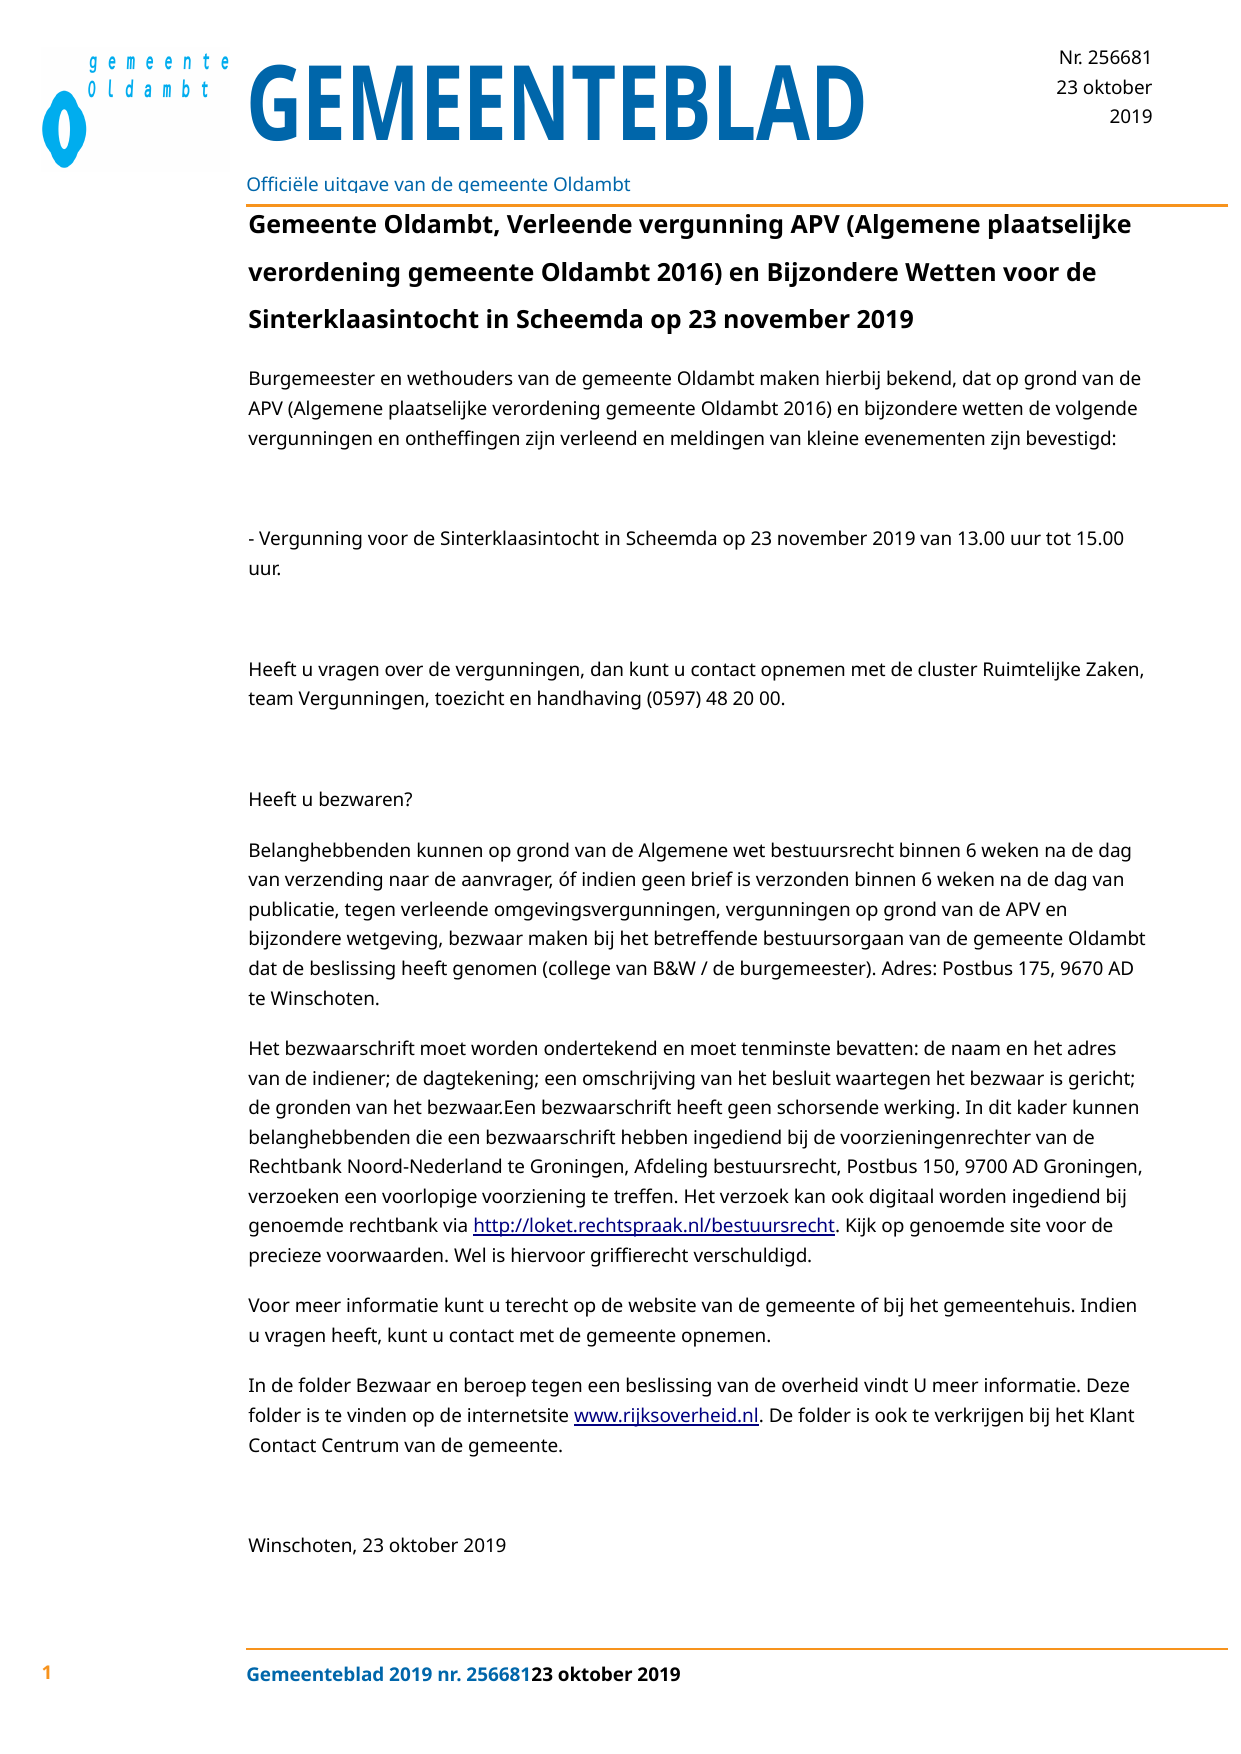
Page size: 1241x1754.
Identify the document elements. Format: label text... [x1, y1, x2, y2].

text Voor meer informatie kunt u terecht op de website van de gemeente of bij het gemeentehuis. Indien u vragen heeft, kunt u contact met de gemeente opnemen. [248, 1293, 1152, 1348]
text Belanghebbenden kunnen op grond van de Algemene wet bestuursrecht binnen 6 weken na de dag van verzending naar de aanvrager, óf indien geen brief is verzonden binnen 6 weken na de dag van publicatie, tegen verleende omgevingsvergunningen, vergunningen op grond van de APV en bijzondere wetgeving, bezwaar maken bij het betreffende bestuursorgaan van de gemeente Oldambt dat de beslissing heeft genomen (college van B&W / de burgemeester). Adres: Postbus 175, 9670 AD te Winschoten. [248, 837, 1152, 1010]
picture [41, 47, 231, 172]
text Gemeente Oldambt, Verleende vergunning APV (Algemene plaatselijke verordening gemeente Oldambt 2016) en Bijzondere Wetten voor de Sinterklaasintocht in Scheemda op 23 november 2019 [248, 207, 1152, 336]
text Heeft u bezwaren? [248, 786, 1152, 812]
text In de folder Bezwaar en beroep tegen een beslissing van de overheid vindt U meer informatie. Deze folder is te vinden op de internetsite www.rijksoverheid.nl. De folder is ook te verkrijgen bij het Klant Contact Centrum van de gemeente. [248, 1373, 1152, 1457]
text Heeft u vragen over de vergunningen, dan kunt u contact opnemen met de cluster Ruimtelijke Zaken, team Vergunningen, toezicht en handhaving (0597) 48 20 00. [248, 656, 1152, 711]
text - Vergunning voor de Sinterklaasintocht in Scheemda op 23 november 2019 van 13.00 uur tot 15.00 uur. [248, 526, 1152, 581]
text Winschoten, 23 oktober 2019 [248, 1533, 1152, 1558]
text Het bezwaarschrift moet worden ondertekend en moet tenminste bevatten: de naam en het adres van de indiener; de dagtekening; een omschrijving van het besluit waartegen het bezwaar is gericht; de gronden van het bezwaar.Een bezwaarschrift heeft geen schorsende werking. In dit kader kunnen belanghebbenden die een bezwaarschrift hebben ingediend bij de voorzieningenrechter van de Rechtbank Noord-Nederland te Groningen, Afdeling bestuursrecht, Postbus 150, 9700 AD Groningen, verzoeken een voorlopige voorziening te treffen. Het verzoek kan ook digitaal worden ingediend bij genoemde rechtbank via http://loket.rechtspraak.nl/bestuursrecht. Kijk op genoemde site voor de precieze voorwaarden. Wel is hiervoor griffierecht verschuldigd. [248, 1035, 1152, 1268]
text Burgemeester en wethouders van de gemeente Oldambt maken hierbij bekend, dat op grond van de APV (Algemene plaatselijke verordening gemeente Oldambt 2016) en bijzondere wetten de volgende vergunningen en ontheffingen zijn verleend en meldingen van kleine evenementen zijn bevestigd: [248, 366, 1152, 450]
